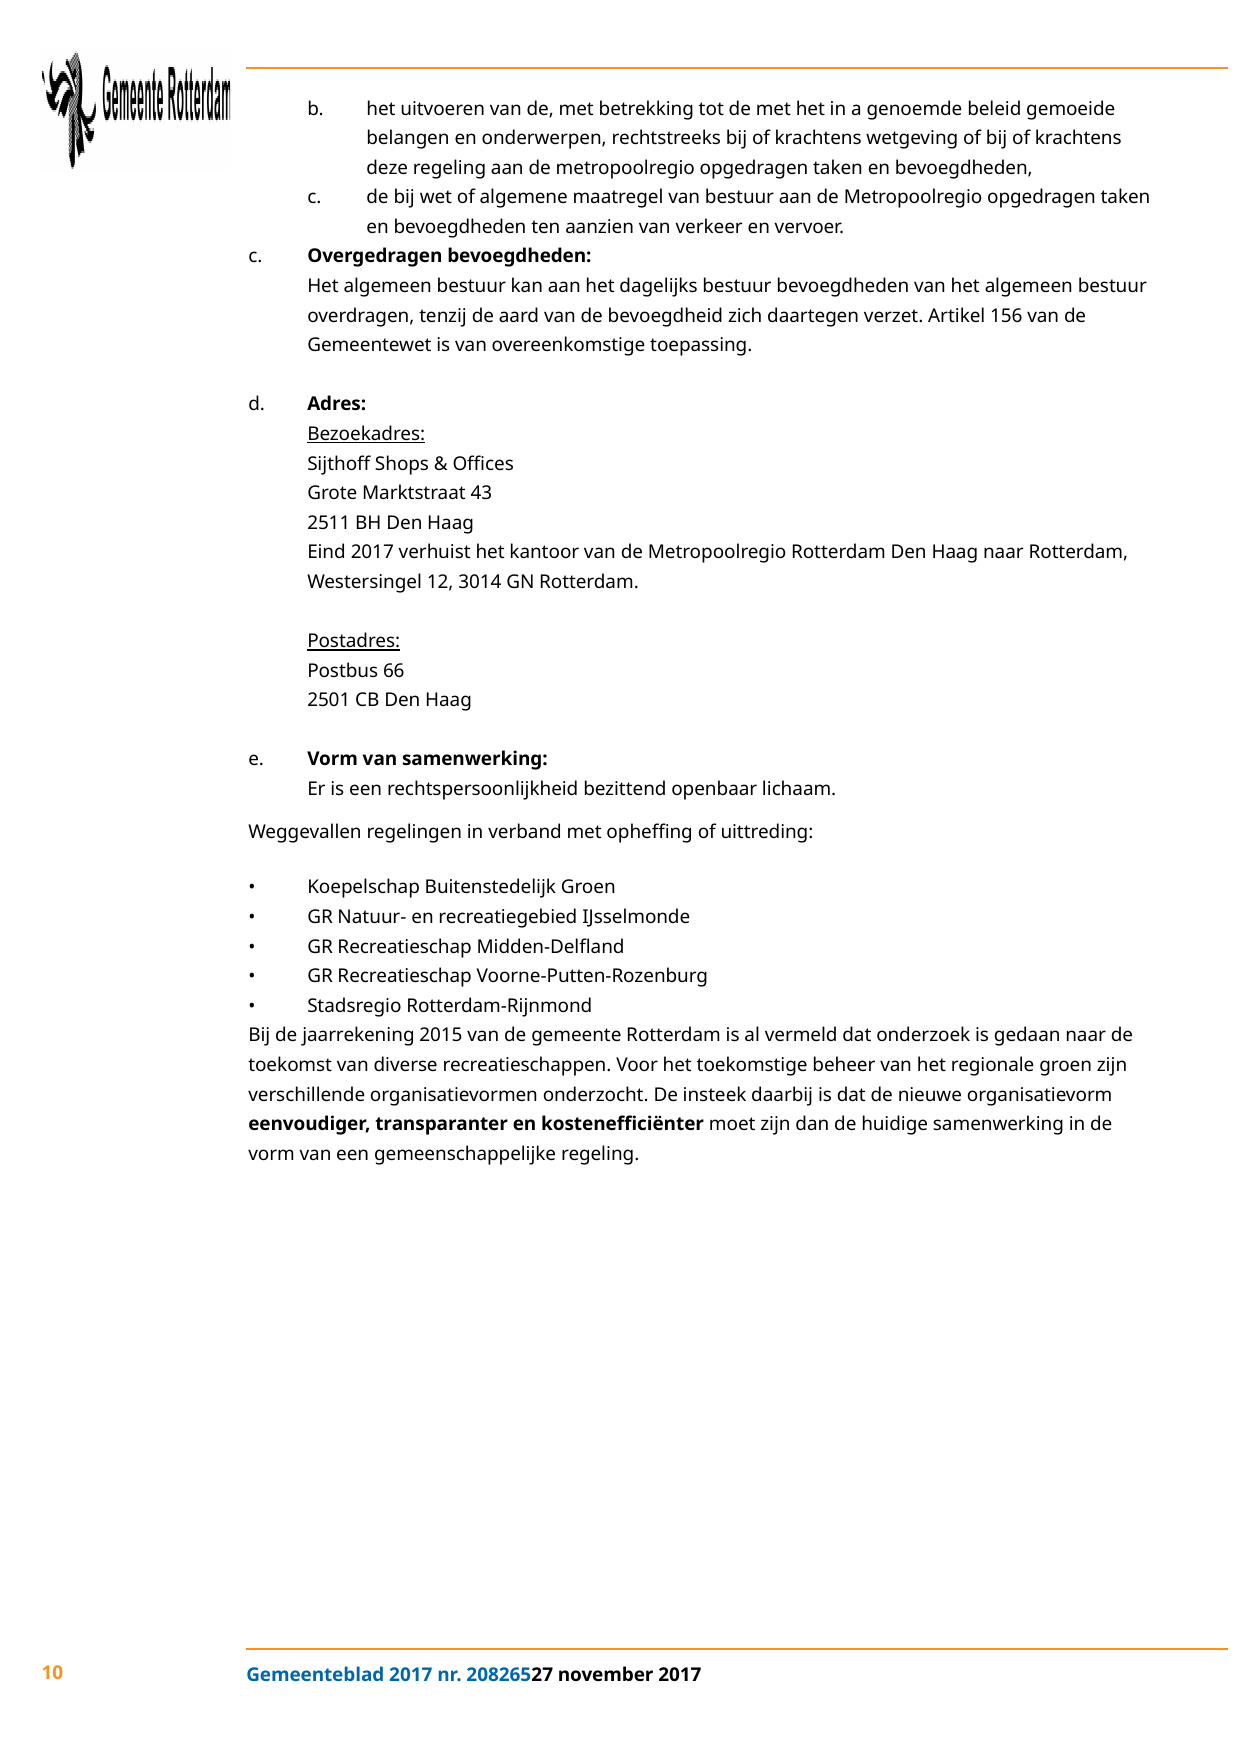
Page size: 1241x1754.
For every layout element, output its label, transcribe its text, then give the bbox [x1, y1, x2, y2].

list GR Recreatieschap Midden-Delfland [248, 933, 1152, 958]
list Grote Marktstraat 43 [248, 479, 1152, 505]
text Weggevallen regelingen in verband met opheffing of uittreding: [248, 818, 1152, 844]
list Koepelschap Buitenstedelijk Groen [248, 874, 1152, 899]
list GR Recreatieschap Voorne-Putten-Rozenburg [248, 962, 1152, 988]
list Sijthoff Shops & Offices [248, 450, 1152, 476]
list het uitvoeren van de, met betrekking tot de met het in a genoemde beleid gemoeide belangen en onderwerpen, rechtstreeks bij of krachtens wetgeving of bij of krachtens deze regeling aan de metropoolregio opgedragen taken en bevoegdheden, [307, 95, 1152, 180]
text Bij de jaarrekening 2015 van de gemeente Rotterdam is al vermeld dat onderzoek is gedaan naar de toekomst van diverse recreatieschappen. Voor het toekomstige beheer van het regionale groen zijn verschillende organisatievormen onderzocht. De insteek daarbij is dat de nieuwe organisatievorm eenvoudiger, transparanter en kostenefficiënter moet zijn dan de huidige samenwerking in de vorm van een gemeenschappelijke regeling. [248, 1022, 1152, 1166]
list Eind 2017 verhuist het kantoor van de Metropoolregio Rotterdam Den Haag naar Rotterdam, Westersingel 12, 3014 GN Rotterdam. [248, 538, 1152, 594]
list de bij wet of algemene maatregel van bestuur aan de Metropoolregio opgedragen taken en bevoegdheden ten aanzien van verkeer en vervoer. [307, 183, 1152, 239]
list Vorm van samenwerking: [248, 746, 1152, 771]
list Het algemeen bestuur kan aan het dagelijks bestuur bevoegdheden van het algemeen bestuur overdragen, tenzij de aard van de bevoegdheid zich daartegen verzet. Artikel 156 van de Gemeentewet is van overeenkomstige toepassing. [248, 272, 1152, 357]
picture [41, 47, 231, 172]
list Bezoekadres: [248, 420, 1152, 446]
list Postbus 66 [248, 657, 1152, 683]
list Overgedragen bevoegdheden: [248, 243, 1152, 268]
list Stadsregio Rotterdam-Rijnmond [248, 992, 1152, 1018]
list Adres: [248, 391, 1152, 416]
list Postadres: [248, 627, 1152, 653]
list GR Natuur- en recreatiegebied IJsselmonde [248, 903, 1152, 929]
list 2501 CB Den Haag [248, 686, 1152, 712]
list Er is een rechtspersoonlijkheid bezittend openbaar lichaam. [248, 775, 1152, 801]
list 2511 BH Den Haag [248, 509, 1152, 535]
